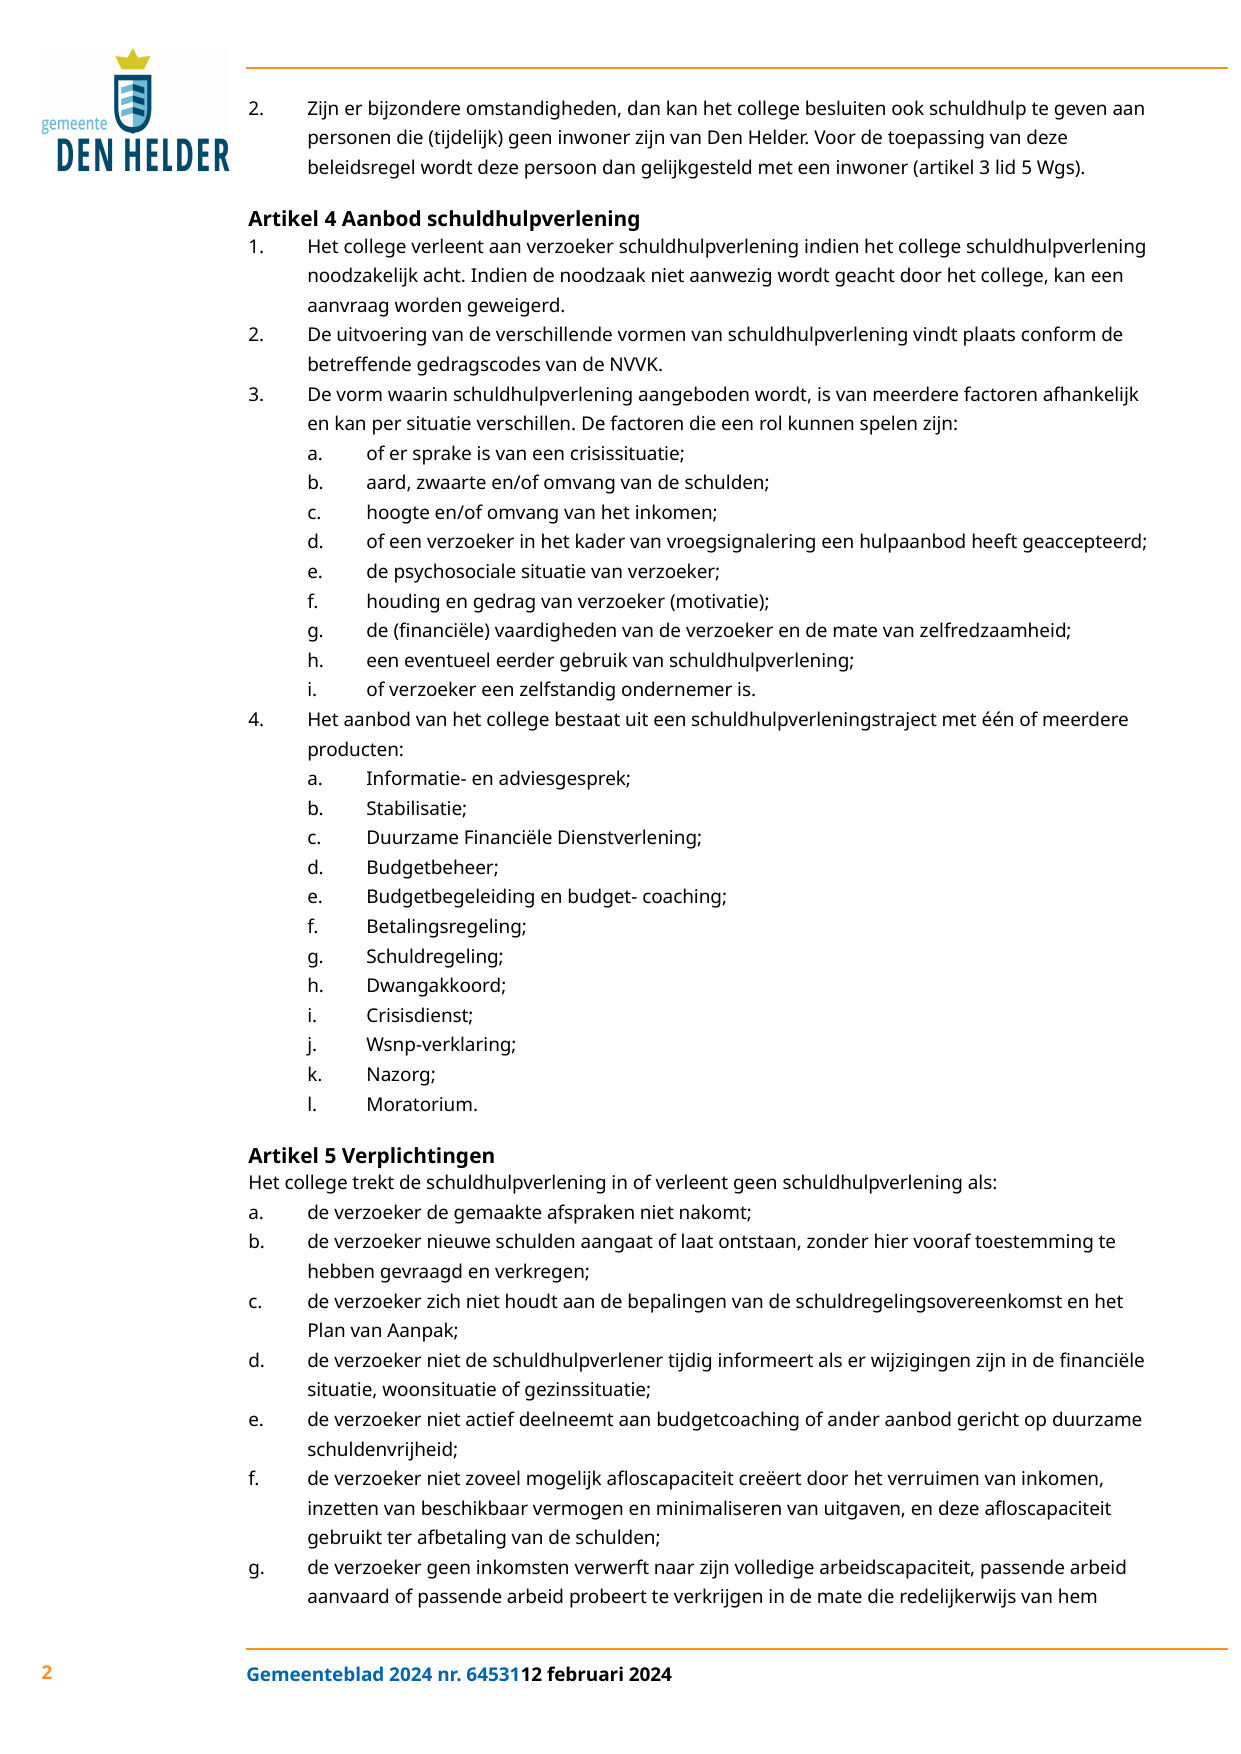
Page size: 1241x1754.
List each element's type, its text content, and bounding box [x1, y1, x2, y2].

list De uitvoering van de verschillende vormen van schuldhulpverlening vindt plaats conform de betreffende gedragscodes van de NVVK. [248, 322, 1152, 377]
list of een verzoeker in het kader van vroegsignalering een hulpaanbod heeft geaccepteerd; [307, 529, 1152, 554]
list de verzoeker geen inkomsten verwerft naar zijn volledige arbeidscapaciteit, passende arbeid aanvaard of passende arbeid probeert te verkrijgen in de mate die redelijkerwijs van hem [248, 1554, 1152, 1609]
list de psychosociale situatie van verzoeker; [307, 558, 1152, 584]
list Schuldregeling; [307, 943, 1152, 968]
list De vorm waarin schuldhulpverlening aangeboden wordt, is van meerdere factoren afhankelijk en kan per situatie verschillen. De factoren die een rol kunnen spelen zijn: [248, 381, 1152, 436]
list Crisisdienst; [307, 1002, 1152, 1028]
list Duurzame Financiële Dienstverlening; [307, 824, 1152, 850]
list de verzoeker nieuwe schulden aangaat of laat ontstaan, zonder hier vooraf toestemming te hebben gevraagd en verkregen; [248, 1229, 1152, 1284]
list Budgetbegeleiding en budget- coaching; [307, 884, 1152, 909]
list Zijn er bijzondere omstandigheden, dan kan het college besluiten ook schuldhulp te geven aan personen die (tijdelijk) geen inwoner zijn van Den Helder. Voor de toepassing van deze beleidsregel wordt deze persoon dan gelijkgesteld met een inwoner (artikel 3 lid 5 Wgs). [248, 95, 1152, 180]
list Het aanbod van het college bestaat uit een schuldhulpverleningstraject met één of meerdere producten: [248, 706, 1152, 761]
list houding en gedrag van verzoeker (motivatie); [307, 588, 1152, 613]
list een eventueel eerder gebruik van schuldhulpverlening; [307, 647, 1152, 673]
picture [130, 157, 135, 172]
list Dwangakkoord; [307, 972, 1152, 998]
list Wsnp-verklaring; [307, 1032, 1152, 1057]
list de verzoeker niet actief deelneemt aan budgetcoaching of ander aanbod gericht op duurzame schuldenvrijheid; [248, 1406, 1152, 1462]
list de verzoeker niet de schuldhulpverlener tijdig informeert als er wijzigingen zijn in de financiële situatie, woonsituatie of gezinssituatie; [248, 1347, 1152, 1402]
list aard, zwaarte en/of omvang van de schulden; [307, 469, 1152, 495]
list Budgetbeheer; [307, 854, 1152, 880]
text Het college trekt de schuldhulpverlening in of verleent geen schuldhulpverlening als: [248, 1169, 1152, 1195]
picture [100, 154, 106, 172]
list Nazorg; [307, 1061, 1152, 1087]
list Informatie- en adviesgesprek; [307, 765, 1152, 791]
list Moratorium. [307, 1091, 1152, 1116]
list of verzoeker een zelfstandig ondernemer is. [307, 677, 1152, 702]
picture [182, 144, 187, 165]
list Betalingsregeling; [307, 913, 1152, 939]
text Artikel 5 Verplichtingen [248, 1141, 1152, 1169]
list de (financiële) vaardigheden van de verzoeker en de mate van zelfredzaamheid; [307, 617, 1152, 643]
picture [41, 47, 231, 172]
picture [220, 160, 224, 172]
list de verzoeker zich niet houdt aan de bepalingen van de schuldregelingsovereenkomst en het Plan van Aanpak; [248, 1288, 1152, 1343]
list hoogte en/of omvang van het inkomen; [307, 499, 1152, 525]
list de verzoeker de gemaakte afspraken niet nakomt; [248, 1199, 1152, 1225]
list Stabilisatie; [307, 795, 1152, 821]
list of er sprake is van een crisissituatie; [307, 440, 1152, 466]
text Artikel 4 Aanbod schuldhulpverlening [248, 204, 1152, 233]
picture [63, 144, 68, 165]
list de verzoeker niet zoveel mogelijk afloscapaciteit creëert door het verruimen van inkomen, inzetten van beschikbaar vermogen en minimaliseren van uitgaven, en deze afloscapaciteit gebruikt ter afbetaling van de schulden; [248, 1465, 1152, 1550]
list Het college verleent aan verzoeker schuldhulpverlening indien het college schuldhulpverlening noodzakelijk acht. Indien de noodzaak niet aanwezig wordt geacht door het college, kan een aanvraag worden geweigerd. [248, 233, 1152, 318]
